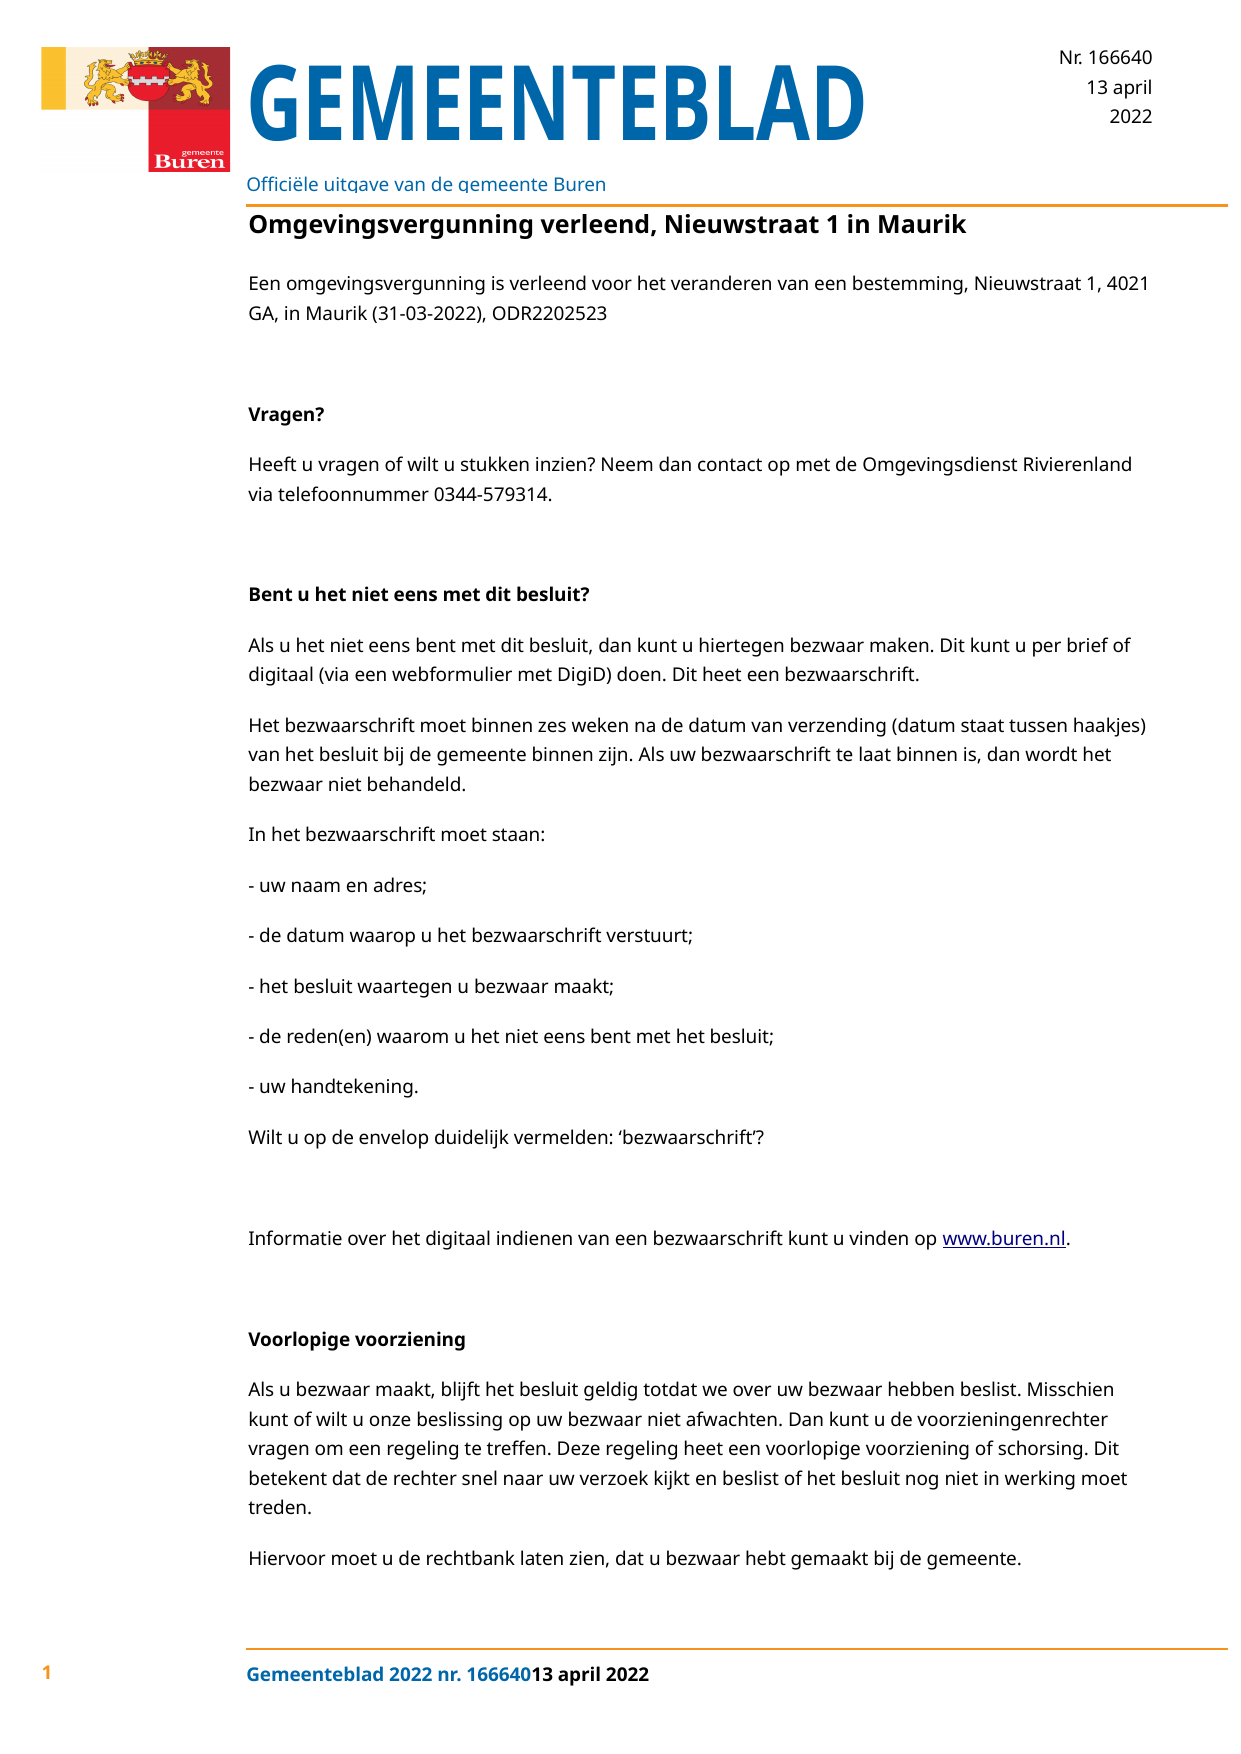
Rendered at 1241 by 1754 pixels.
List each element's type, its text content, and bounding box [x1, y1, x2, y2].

text Het bezwaarschrift moet binnen zes weken na de datum van verzending (datum staat tussen haakjes) van het besluit bij de gemeente binnen zijn. Als uw bezwaarschrift te laat binnen is, dan wordt het bezwaar niet behandeld. [248, 712, 1152, 797]
text In het bezwaarschrift moet staan: [248, 822, 1152, 847]
text Omgevingsvergunning verleend, Nieuwstraat 1 in Maurik [248, 207, 1152, 241]
text - uw handtekening. [248, 1074, 1152, 1099]
text - uw naam en adres; [248, 872, 1152, 898]
text Informatie over het digitaal indienen van een bezwaarschrift kunt u vinden op www.buren.nl. [248, 1225, 1152, 1251]
text Hiervoor moet u de rechtbank laten zien, dat u bezwaar hebt gemaakt bij de gemeente. [248, 1545, 1152, 1571]
text Als u het niet eens bent met dit besluit, dan kunt u hiertegen bezwaar maken. Dit kunt u per brief of digitaal (via een webformulier met DigiD) doen. Dit heet een bezwaarschrift. [248, 632, 1152, 687]
text Als u bezwaar maakt, blijft het besluit geldig totdat we over uw bezwaar hebben beslist. Misschien kunt of wilt u onze beslissing op uw bezwaar niet afwachten. Dan kunt u de voorzieningenrechter vragen om een regeling te treffen. Deze regeling heet een voorlopige voorziening of schorsing. Dit betekent dat de rechter snel naar uw verzoek kijkt en beslist of het besluit nog niet in werking moet treden. [248, 1376, 1152, 1520]
text - de datum waarop u het bezwaarschrift verstuurt; [248, 922, 1152, 948]
text - de reden(en) waarom u het niet eens bent met het besluit; [248, 1023, 1152, 1049]
text Vragen? [248, 401, 1152, 426]
text - het besluit waartegen u bezwaar maakt; [248, 973, 1152, 998]
text Wilt u op de envelop duidelijk vermelden: ‘bezwaarschrift’? [248, 1124, 1152, 1150]
text Voorlopige voorziening [248, 1326, 1152, 1351]
text Een omgevingsvergunning is verleend voor het veranderen van een bestemming, Nieuwstraat 1, 4021 GA, in Maurik (31-03-2022), ODR2202523 [248, 270, 1152, 326]
picture [41, 47, 231, 172]
text Bent u het niet eens met dit besluit? [248, 582, 1152, 607]
text Heeft u vragen of wilt u stukken inzien? Neem dan contact op met de Omgevingsdienst Rivierenland via telefoonnummer 0344-579314. [248, 451, 1152, 506]
